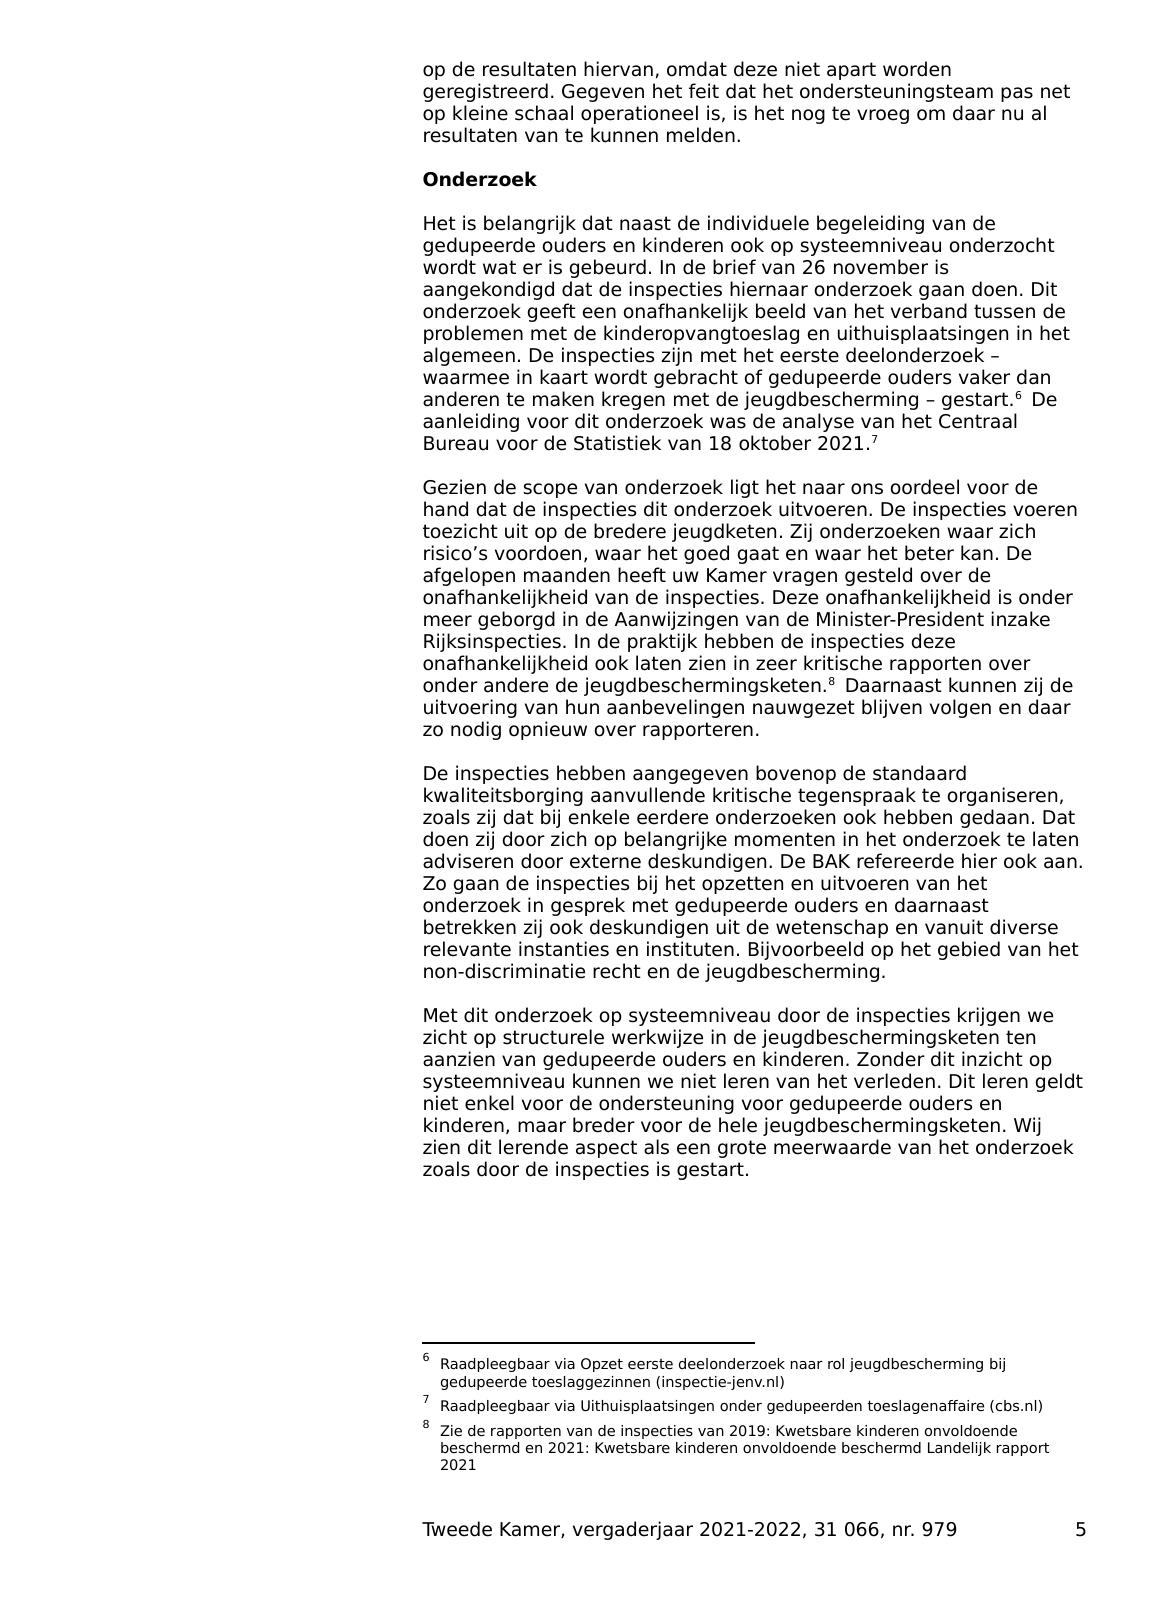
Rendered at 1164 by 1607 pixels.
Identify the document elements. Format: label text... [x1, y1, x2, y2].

text Zie de rapporten van de inspecties van 2019: Kwetsbare kinderen onvoldoende beschermd en 2021: Kwetsbare kinderen onvoldoende beschermd Landelijk rapport 2021 [422, 1418, 1087, 1474]
subtitle Onderzoek [422, 169, 1087, 191]
text De inspecties hebben aangegeven bovenop de standaard kwaliteitsborging aanvullende kritische tegenspraak te organiseren, zoals zij dat bij enkele eerdere onderzoeken ook hebben gedaan. Dat doen zij door zich op belangrijke momenten in het onderzoek te laten adviseren door externe deskundigen. De BAK refereerde hier ook aan. Zo gaan de inspecties bij het opzetten en uitvoeren van het onderzoek in gesprek met gedupeerde ouders en daarnaast betrekken zij ook deskundigen uit de wetenschap en vanuit diverse relevante instanties en instituten. Bijvoorbeeld op het gebied van het non-discriminatie recht en de jeugdbescherming. [422, 763, 1087, 983]
text Gezien de scope van onderzoek ligt het naar ons oordeel voor de hand dat de inspecties dit onderzoek uitvoeren. De inspecties voeren toezicht uit op de bredere jeugdketen. Zij onderzoeken waar zich risico’s voordoen, waar het goed gaat en waar het beter kan. De afgelopen maanden heeft uw Kamer vragen gesteld over de onafhankelijkheid van de inspecties. Deze onafhankelijkheid is onder meer geborgd in de Aanwijzingen van de Minister-President inzake Rijksinspecties. In de praktijk hebben de inspecties deze onafhankelijkheid ook laten zien in zeer kritische rapporten over onder andere de jeugdbeschermingsketen. Daarnaast kunnen zij de uitvoering van hun aanbevelingen nauwgezet blijven volgen en daar zo nodig opnieuw over rapporteren. [422, 477, 1087, 741]
text op de resultaten hiervan, omdat deze niet apart worden geregistreerd. Gegeven het feit dat het ondersteuningsteam pas net op kleine schaal operationeel is, is het nog te vroeg om daar nu al resultaten van te kunnen melden. [422, 59, 1087, 147]
text Met dit onderzoek op systeemniveau door de inspecties krijgen we zicht op structurele werkwijze in de jeugdbeschermingsketen ten aanzien van gedupeerde ouders en kinderen. Zonder dit inzicht op systeemniveau kunnen we niet leren van het verleden. Dit leren geldt niet enkel voor de ondersteuning voor gedupeerde ouders en kinderen, maar breder voor de hele jeugdbeschermingsketen. Wij zien dit lerende aspect als een grote meerwaarde van het onderzoek zoals door de inspecties is gestart. [422, 1005, 1087, 1181]
text Het is belangrijk dat naast de individuele begeleiding van de gedupeerde ouders en kinderen ook op systeemniveau onderzocht wordt wat er is gebeurd. In de brief van 26 november is aangekondigd dat de inspecties hiernaar onderzoek gaan doen. Dit onderzoek geeft een onafhankelijk beeld van het verband tussen de problemen met de kinderopvangtoeslag en uithuisplaatsingen in het algemeen. De inspecties zijn met het eerste deelonderzoek – waarmee in kaart wordt gebracht of gedupeerde ouders vaker dan anderen te maken kregen met de jeugdbescherming – gestart. De aanleiding voor dit onderzoek was de analyse van het Centraal Bureau voor de Statistiek van 18 oktober 2021. [422, 213, 1087, 455]
text Raadpleegbaar via Uithuisplaatsingen onder gedupeerden toeslagenaffaire (cbs.nl) [422, 1393, 1087, 1416]
text Raadpleegbaar via Opzet eerste deelonderzoek naar rol jeugdbescherming bij gedupeerde toeslaggezinnen (inspectie-jenv.nl) [422, 1352, 1087, 1391]
